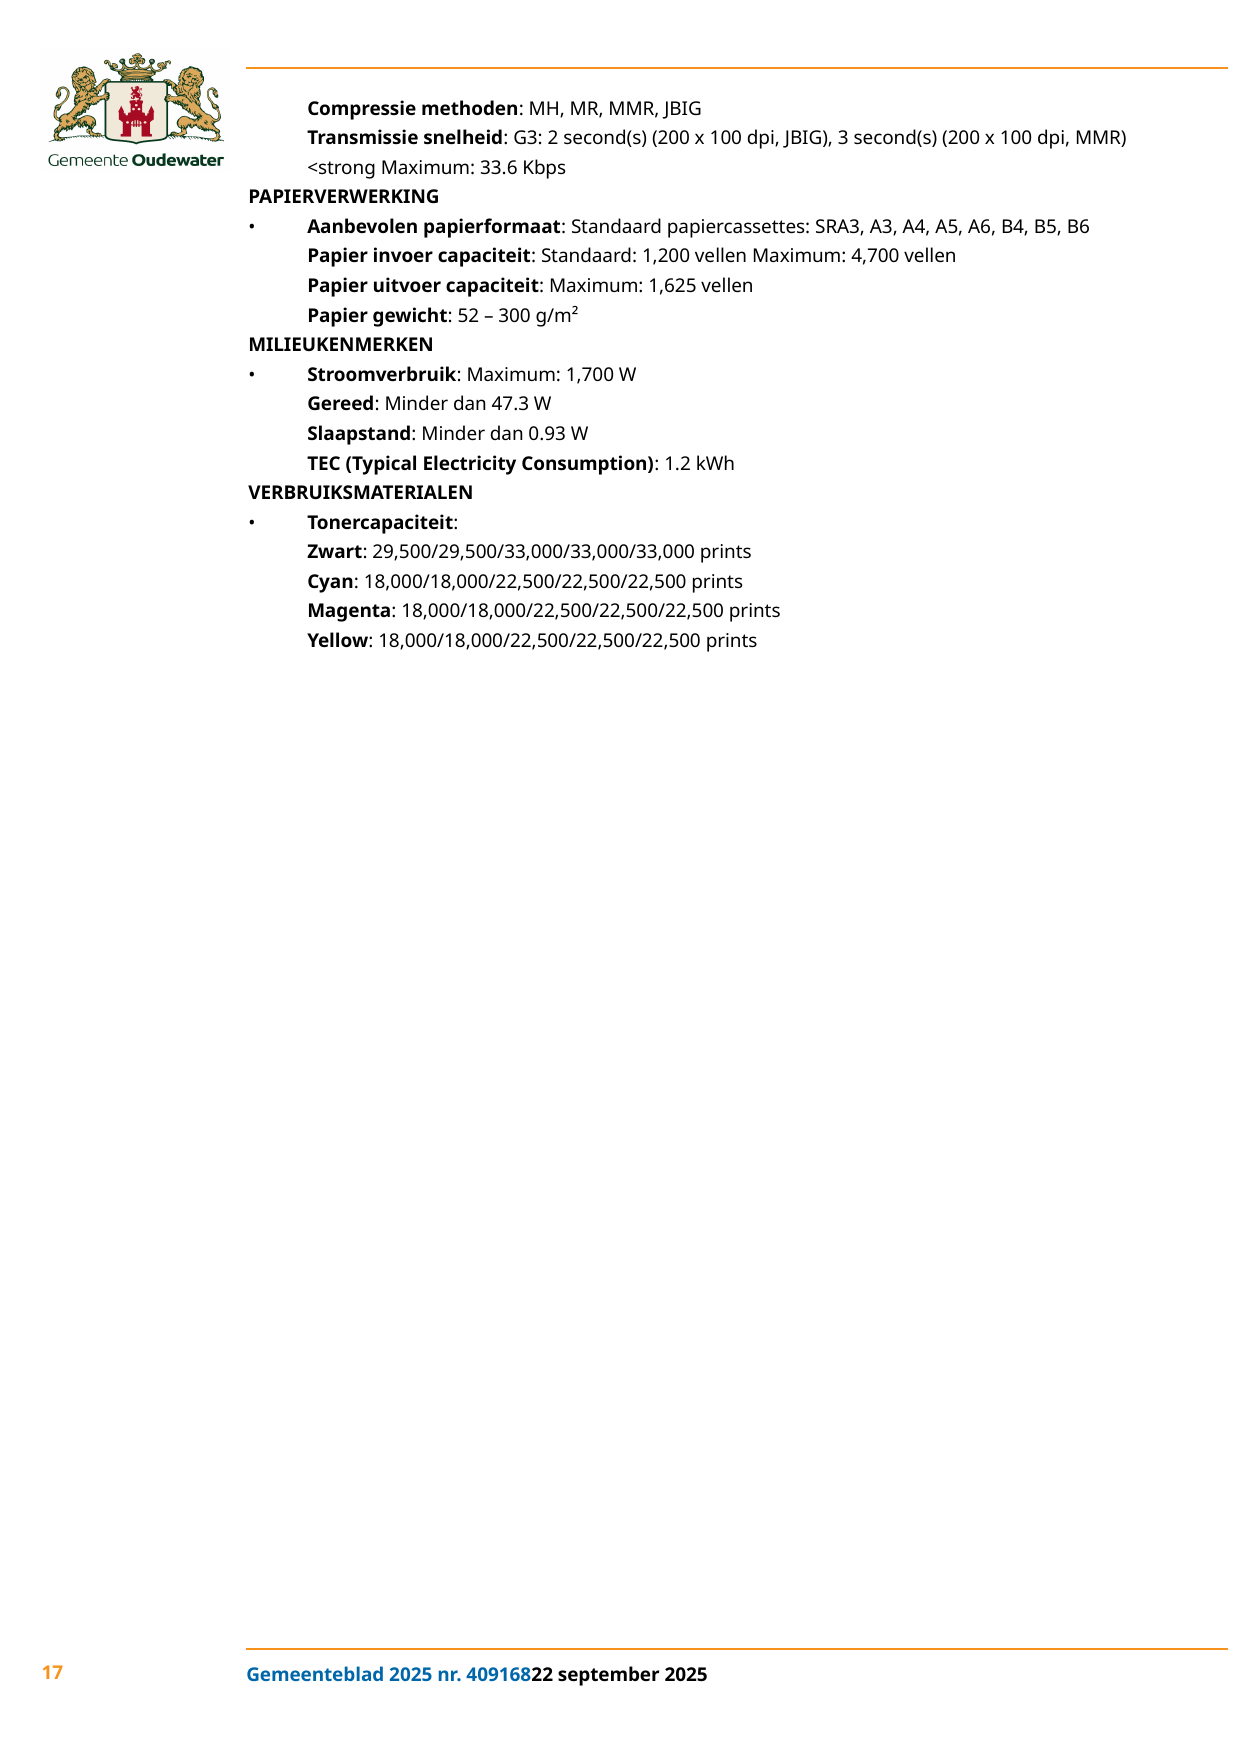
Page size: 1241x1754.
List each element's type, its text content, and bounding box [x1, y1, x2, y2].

list Tonercapaciteit: [248, 509, 1152, 535]
list Aanbevolen papierformaat: Standaard papiercassettes: SRA3, A3, A4, A5, A6, B4, B5, B6 [248, 213, 1152, 239]
list Compressie methoden: MH, MR, MMR, JBIG [248, 95, 1152, 121]
text MILIEUKENMERKEN [248, 331, 1152, 357]
list Papier invoer capaciteit: Standaard: 1,200 vellen Maximum: 4,700 vellen [248, 243, 1152, 268]
picture [41, 47, 231, 172]
list Yellow: 18,000/18,000/22,500/22,500/22,500 prints [248, 627, 1152, 653]
list Cyan: 18,000/18,000/22,500/22,500/22,500 prints [248, 568, 1152, 594]
list Slaapstand: Minder dan 0.93 W [248, 420, 1152, 446]
text PAPIERVERWERKING [248, 183, 1152, 209]
list Magenta: 18,000/18,000/22,500/22,500/22,500 prints [248, 598, 1152, 623]
list Papier uitvoer capaciteit: Maximum: 1,625 vellen [248, 272, 1152, 298]
list Zwart: 29,500/29,500/33,000/33,000/33,000 prints [248, 538, 1152, 564]
list TEC (Typical Electricity Consumption): 1.2 kWh [248, 450, 1152, 476]
list Papier gewicht: 52 – 300 g/m² [248, 302, 1152, 328]
list Transmissie snelheid: G3: 2 second(s) (200 x 100 dpi, JBIG), 3 second(s) (200 x 100 dpi, MMR) <strong Maximum: 33.6 Kbps [248, 124, 1152, 180]
text VERBRUIKSMATERIALEN [248, 479, 1152, 505]
list Gereed: Minder dan 47.3 W [248, 391, 1152, 416]
list Stroomverbruik: Maximum: 1,700 W [248, 361, 1152, 387]
